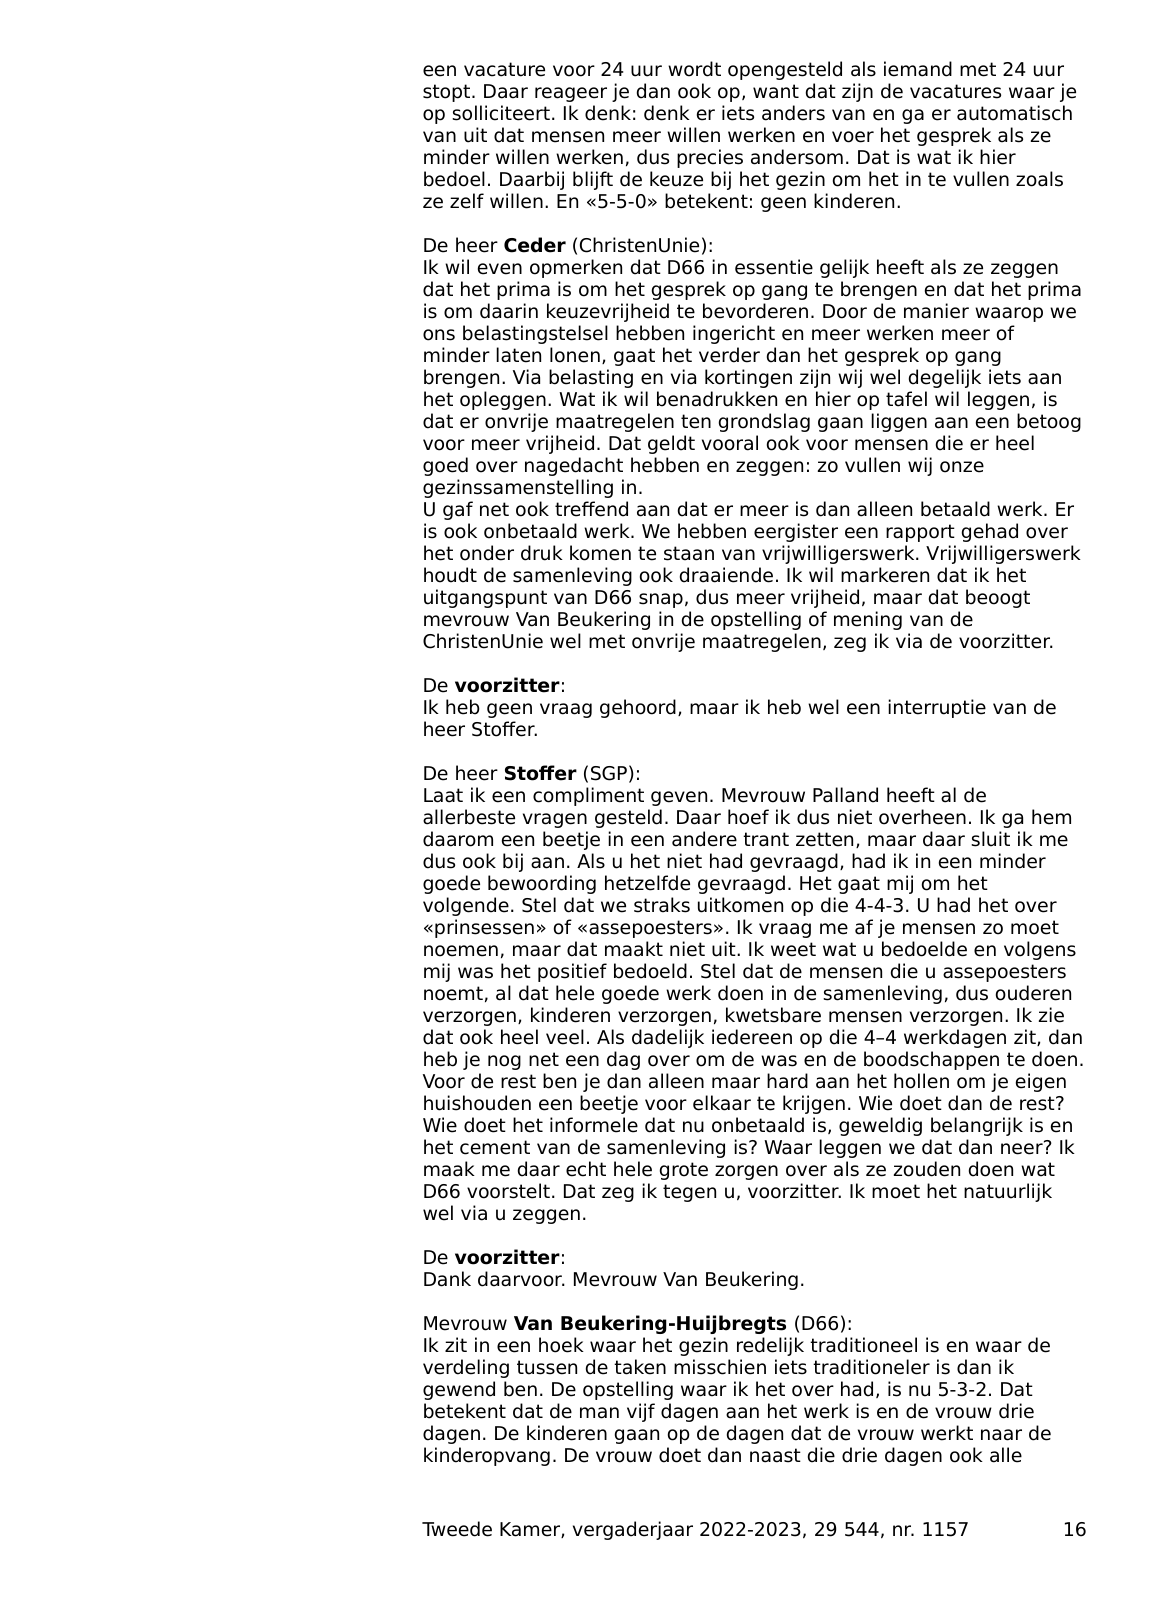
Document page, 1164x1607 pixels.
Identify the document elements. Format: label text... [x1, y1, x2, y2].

text U gaf net ook treffend aan dat er meer is dan alleen betaald werk. Er is ook onbetaald werk. We hebben eergister een rapport gehad over het onder druk komen te staan van vrijwilligerswerk. Vrijwilligerswerk houdt de samenleving ook draaiende. Ik wil markeren dat ik het uitgangspunt van D66 snap, dus meer vrijheid, maar dat beoogt mevrouw Van Beukering in de opstelling of mening van de ChristenUnie wel met onvrije maatregelen, zeg ik via de voorzitter. [422, 499, 1087, 653]
text De voorzitter: [422, 675, 1087, 697]
text Ik wil even opmerken dat D66 in essentie gelijk heeft als ze zeggen dat het prima is om het gesprek op gang te brengen en dat het prima is om daarin keuzevrijheid te bevorderen. Door de manier waarop we ons belastingstelsel hebben ingericht en meer werken meer of minder laten lonen, gaat het verder dan het gesprek op gang brengen. Via belasting en via kortingen zijn wij wel degelijk iets aan het opleggen. Wat ik wil benadrukken en hier op tafel wil leggen, is dat er onvrije maatregelen ten grondslag gaan liggen aan een betoog voor meer vrijheid. Dat geldt vooral ook voor mensen die er heel goed over nagedacht hebben en zeggen: zo vullen wij onze gezinssamenstelling in. [422, 257, 1087, 499]
text De heer Ceder (ChristenUnie): [422, 235, 1087, 257]
text Mevrouw Van Beukering-Huijbregts (D66): [422, 1313, 1087, 1335]
text Ik heb geen vraag gehoord, maar ik heb wel een interruptie van de heer Stoffer. [422, 697, 1087, 741]
text De voorzitter: [422, 1247, 1087, 1269]
text De heer Stoffer (SGP): [422, 763, 1087, 785]
text Ik zit in een hoek waar het gezin redelijk traditioneel is en waar de verdeling tussen de taken misschien iets traditioneler is dan ik gewend ben. De opstelling waar ik het over had, is nu 5-3-2. Dat betekent dat de man vijf dagen aan het werk is en de vrouw drie dagen. De kinderen gaan op de dagen dat de vrouw werkt naar de kinderopvang. De vrouw doet dan naast die drie dagen ook alle [422, 1335, 1087, 1467]
text Dank daarvoor. Mevrouw Van Beukering. [422, 1269, 1087, 1291]
text een vacature voor 24 uur wordt opengesteld als iemand met 24 uur stopt. Daar reageer je dan ook op, want dat zijn de vacatures waar je op solliciteert. Ik denk: denk er iets anders van en ga er automatisch van uit dat mensen meer willen werken en voer het gesprek als ze minder willen werken, dus precies andersom. Dat is wat ik hier bedoel. Daarbij blijft de keuze bij het gezin om het in te vullen zoals ze zelf willen. En «5-5-0» betekent: geen kinderen. [422, 59, 1087, 213]
text Laat ik een compliment geven. Mevrouw Palland heeft al de allerbeste vragen gesteld. Daar hoef ik dus niet overheen. Ik ga hem daarom een beetje in een andere trant zetten, maar daar sluit ik me dus ook bij aan. Als u het niet had gevraagd, had ik in een minder goede bewoording hetzelfde gevraagd. Het gaat mij om het volgende. Stel dat we straks uitkomen op die 4-4-3. U had het over «prinsessen» of «assepoesters». Ik vraag me af je mensen zo moet noemen, maar dat maakt niet uit. Ik weet wat u bedoelde en volgens mij was het positief bedoeld. Stel dat de mensen die u assepoesters noemt, al dat hele goede werk doen in de samenleving, dus ouderen verzorgen, kinderen verzorgen, kwetsbare mensen verzorgen. Ik zie dat ook heel veel. Als dadelijk iedereen op die 4–4 werkdagen zit, dan heb je nog net een dag over om de was en de boodschappen te doen. Voor de rest ben je dan alleen maar hard aan het hollen om je eigen huishouden een beetje voor elkaar te krijgen. Wie doet dan de rest? Wie doet het informele dat nu onbetaald is, geweldig belangrijk is en het cement van de samenleving is? Waar leggen we dat dan neer? Ik maak me daar echt hele grote zorgen over als ze zouden doen wat D66 voorstelt. Dat zeg ik tegen u, voorzitter. Ik moet het natuurlijk wel via u zeggen. [422, 785, 1087, 1224]
